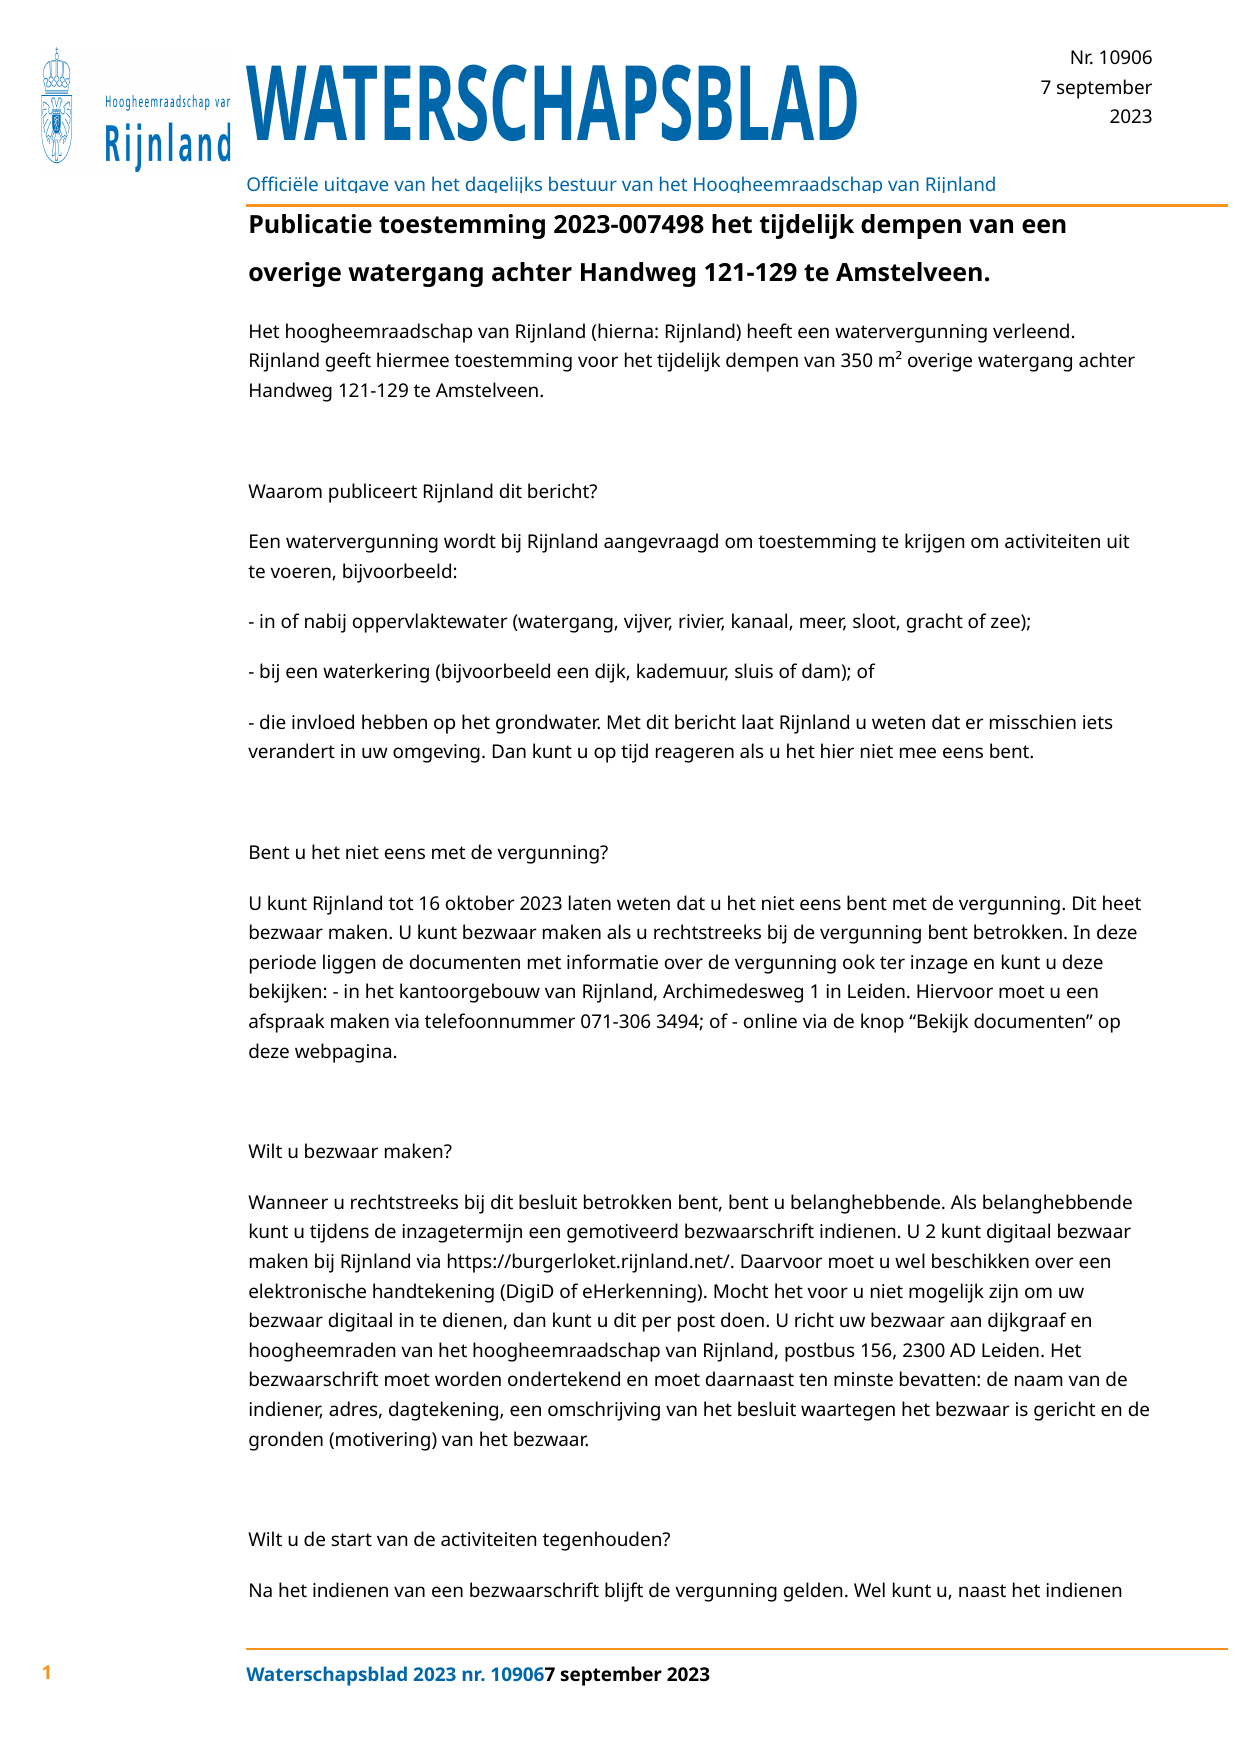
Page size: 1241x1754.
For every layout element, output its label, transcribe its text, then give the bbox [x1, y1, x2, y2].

text Wanneer u rechtstreeks bij dit besluit betrokken bent, bent u belanghebbende. Als belanghebbende kunt u tijdens de inzagetermijn een gemotiveerd bezwaarschrift indienen. U 2 kunt digitaal bezwaar maken bij Rijnland via https://burgerloket.rijnland.net/. Daarvoor moet u wel beschikken over een elektronische handtekening (DigiD of eHerkenning). Mocht het voor u niet mogelijk zijn om uw bezwaar digitaal in te dienen, dan kunt u dit per post doen. U richt uw bezwaar aan dijkgraaf en hoogheemraden van het hoogheemraadschap van Rijnland, postbus 156, 2300 AD Leiden. Het bezwaarschrift moet worden ondertekend en moet daarnaast ten minste bevatten: de naam van de indiener, adres, dagtekening, een omschrijving van het besluit waartegen het bezwaar is gericht en de gronden (motivering) van het bezwaar. [248, 1189, 1152, 1452]
text - die invloed hebben op het grondwater. Met dit bericht laat Rijnland u weten dat er misschien iets verandert in uw omgeving. Dan kunt u op tijd reageren als u het hier niet mee eens bent. [248, 709, 1152, 764]
text Het hoogheemraadschap van Rijnland (hierna: Rijnland) heeft een watervergunning verleend. Rijnland geeft hiermee toestemming voor het tijdelijk dempen van 350 m² overige watergang achter Handweg 121-129 te Amstelveen. [248, 318, 1152, 403]
text Bent u het niet eens met de vergunning? [248, 839, 1152, 865]
text Publicatie toestemming 2023-007498 het tijdelijk dempen van een overige watergang achter Handweg 121-129 te Amstelveen. [248, 207, 1152, 288]
text Waarom publiceert Rijnland dit bericht? [248, 478, 1152, 504]
text Een watervergunning wordt bij Rijnland aangevraagd om toestemming te krijgen om activiteiten uit te voeren, bijvoorbeeld: [248, 528, 1152, 584]
text Na het indienen van een bezwaarschrift blijft de vergunning gelden. Wel kunt u, naast het indienen [248, 1577, 1152, 1603]
text Wilt u bezwaar maken? [248, 1139, 1152, 1164]
picture [41, 47, 231, 172]
text U kunt Rijnland tot 16 oktober 2023 laten weten dat u het niet eens bent met de vergunning. Dit heet bezwaar maken. U kunt bezwaar maken als u rechtstreeks bij de vergunning bent betrokken. In deze periode liggen de documenten met informatie over de vergunning ook ter inzage en kunt u deze bekijken: - in het kantoorgebouw van Rijnland, Archimedesweg 1 in Leiden. Hiervoor moet u een afspraak maken via telefoonnummer 071-306 3494; of - online via de knop “Bekijk documenten” op deze webpagina. [248, 890, 1152, 1064]
text - in of nabij oppervlaktewater (watergang, vijver, rivier, kanaal, meer, sloot, gracht of zee); [248, 608, 1152, 634]
text Wilt u de start van de activiteiten tegenhouden? [248, 1527, 1152, 1552]
text - bij een waterkering (bijvoorbeeld een dijk, kademuur, sluis of dam); of [248, 659, 1152, 684]
